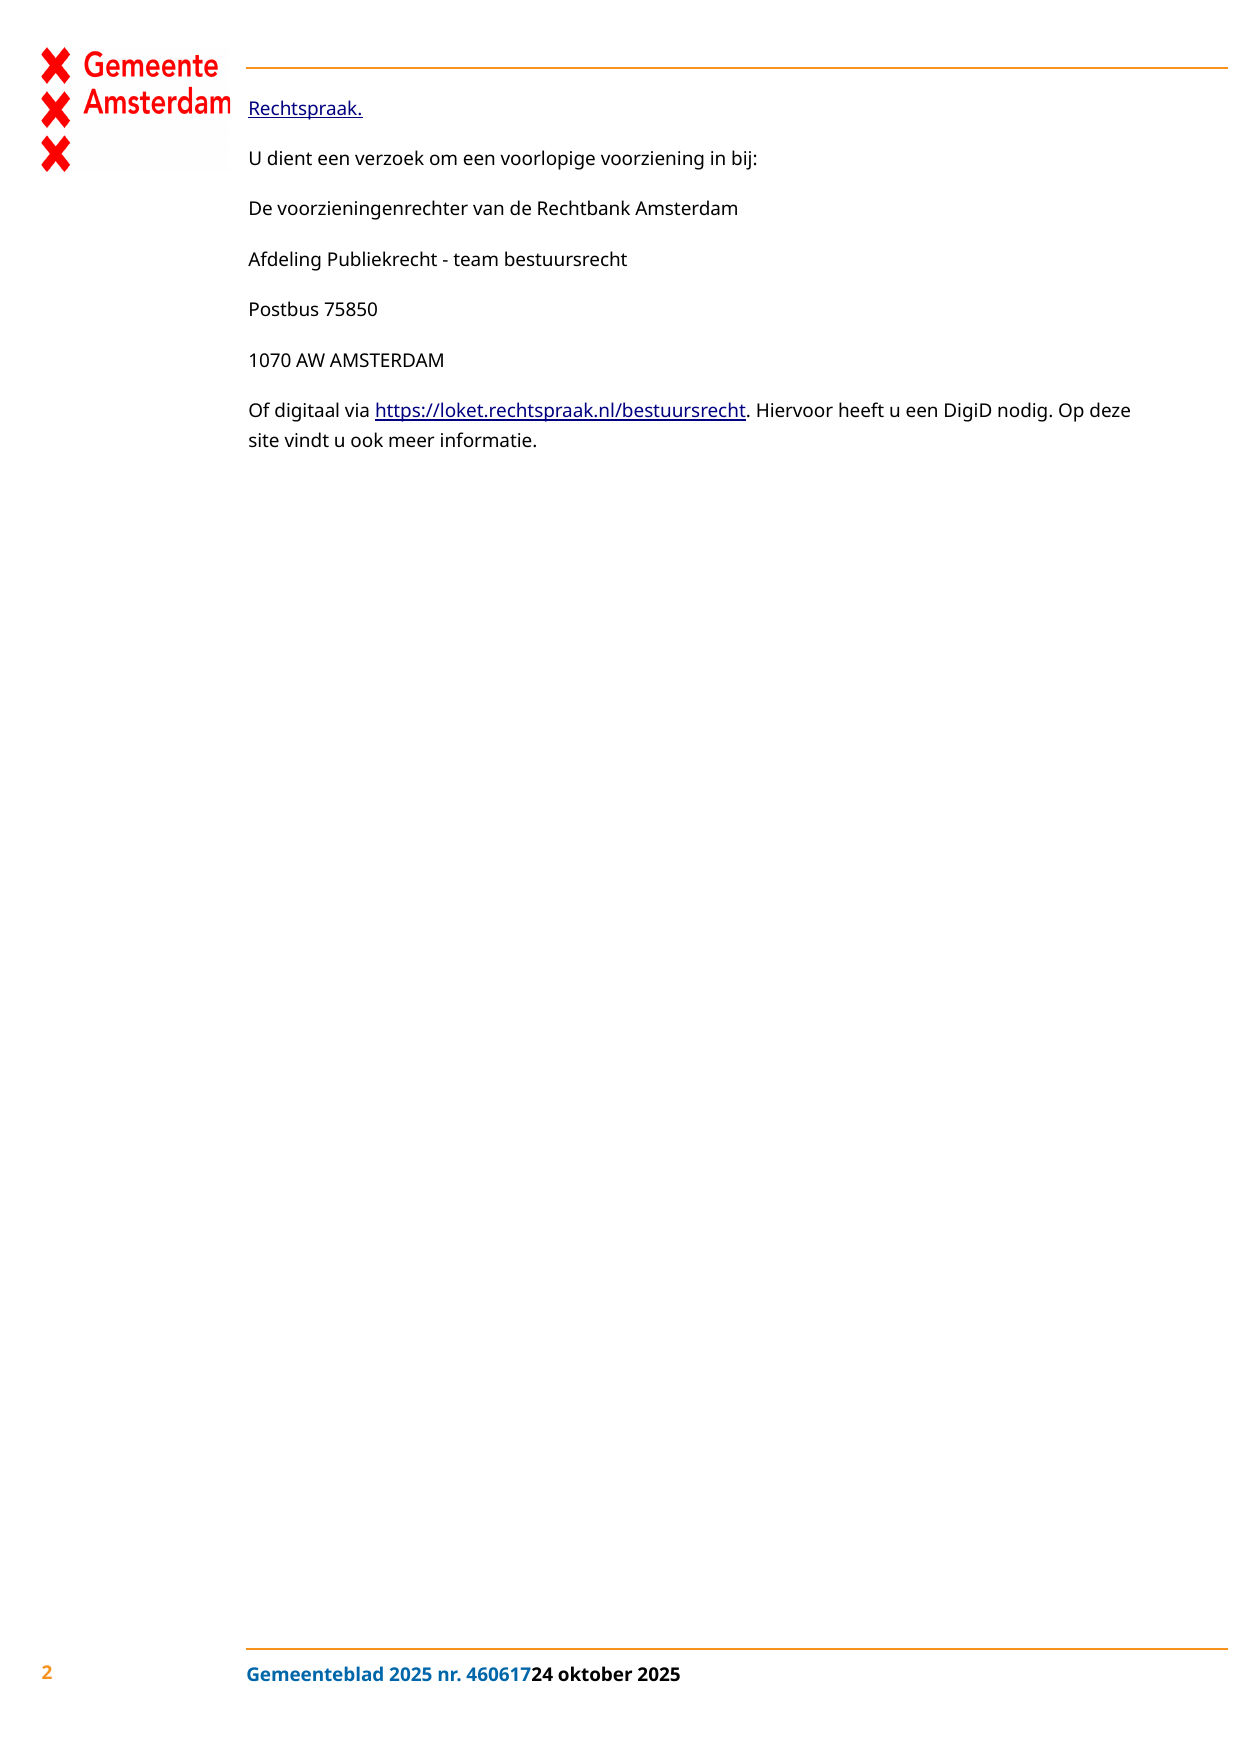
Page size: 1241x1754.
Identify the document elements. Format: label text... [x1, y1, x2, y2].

text Of digitaal via https://loket.rechtspraak.nl/bestuursrecht. Hiervoor heeft u een DigiD nodig. Op deze site vindt u ook meer informatie. [248, 397, 1152, 453]
text Rechtspraak. [248, 95, 1152, 121]
text Afdeling Publiekrecht - team bestuursrecht [248, 246, 1152, 272]
text U dient een verzoek om een voorlopige voorziening in bij: [248, 145, 1152, 171]
text De voorzieningenrechter van de Rechtbank Amsterdam [248, 196, 1152, 221]
text 1070 AW AMSTERDAM [248, 347, 1152, 373]
picture [41, 47, 231, 172]
text Postbus 75850 [248, 296, 1152, 322]
